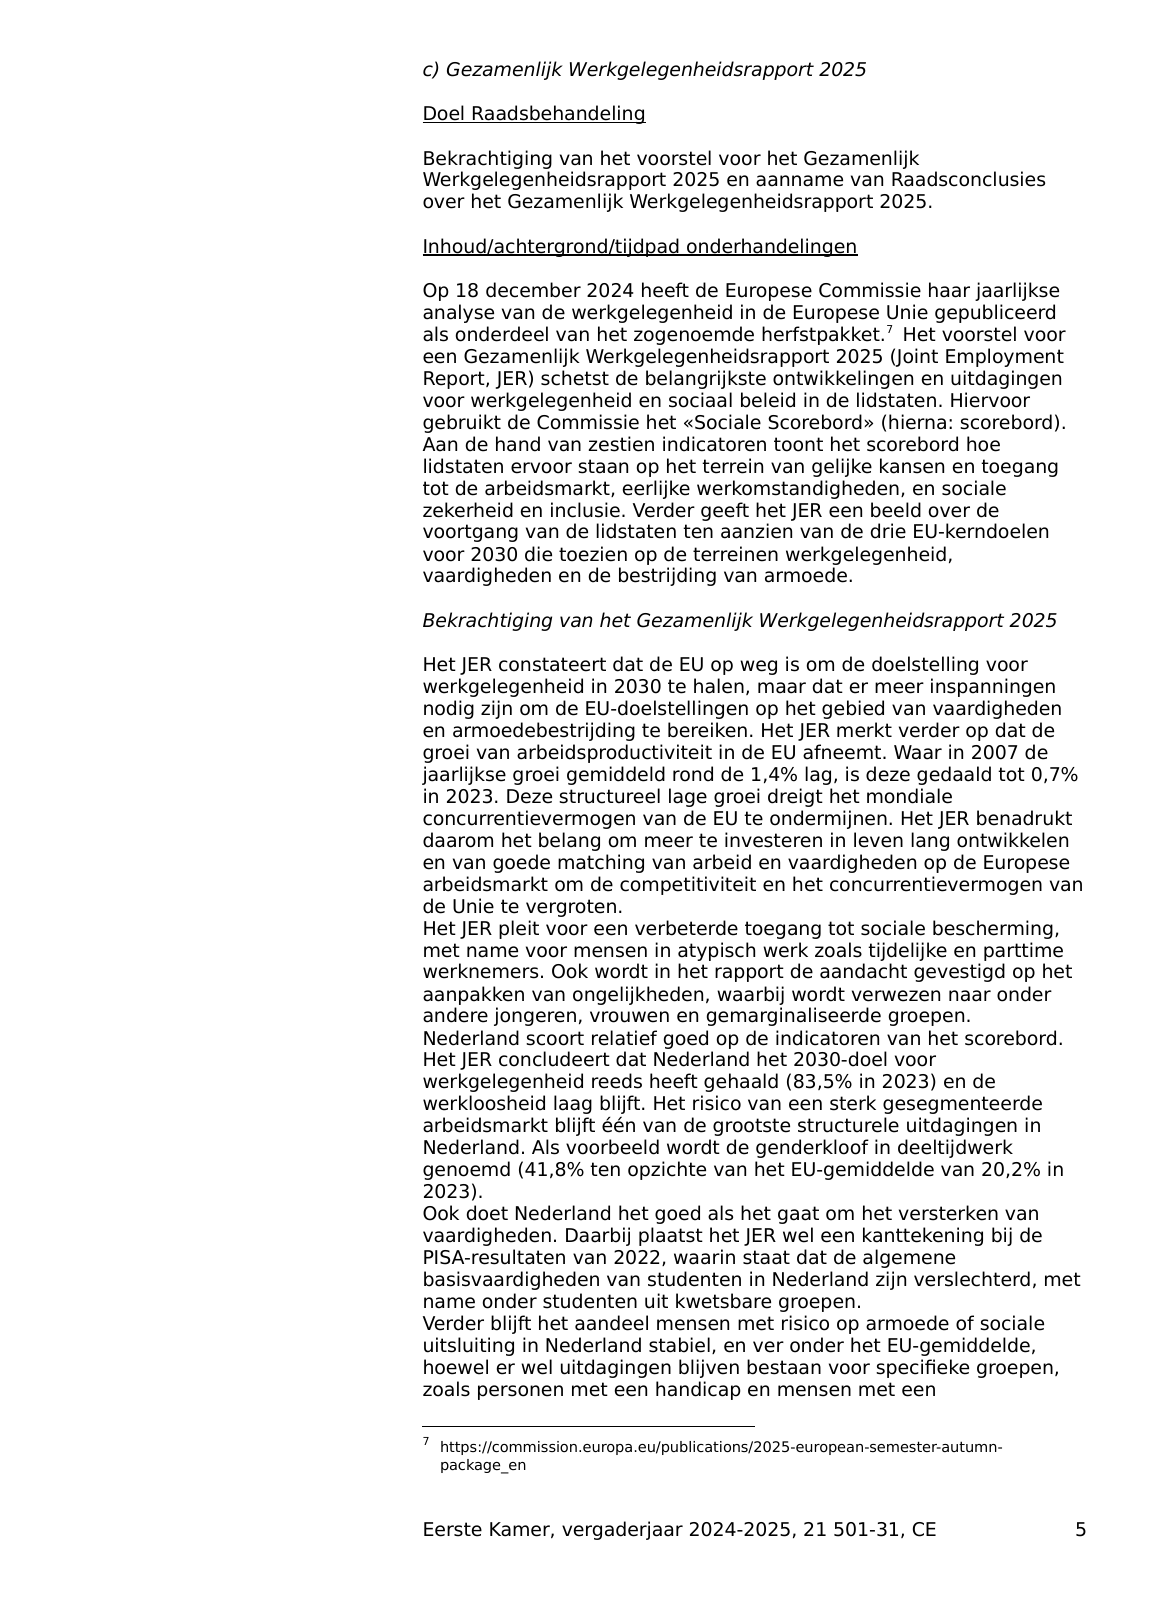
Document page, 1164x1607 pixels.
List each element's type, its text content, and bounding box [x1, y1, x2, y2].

text Het JER constateert dat de EU op weg is om de doelstelling voor werkgelegenheid in 2030 te halen, maar dat er meer inspanningen nodig zijn om de EU-doelstellingen op het gebied van vaardigheden en armoedebestrijding te bereiken. Het JER merkt verder op dat de groei van arbeidsproductiviteit in de EU afneemt. Waar in 2007 de jaarlijkse groei gemiddeld rond de 1,4% lag, is deze gedaald tot 0,7% in 2023. Deze structureel lage groei dreigt het mondiale concurrentievermogen van de EU te ondermijnen. Het JER benadrukt daarom het belang om meer te investeren in leven lang ontwikkelen en van goede matching van arbeid en vaardigheden op de Europese arbeidsmarkt om de competitiviteit en het concurrentievermogen van de Unie te vergroten. [422, 654, 1087, 917]
text Ook doet Nederland het goed als het gaat om het versterken van vaardigheden. Daarbij plaatst het JER wel een kanttekening bij de PISA-resultaten van 2022, waarin staat dat de algemene basisvaardigheden van studenten in Nederland zijn verslechterd, met name onder studenten uit kwetsbare groepen. [422, 1203, 1087, 1313]
text Bekrachtiging van het voorstel voor het Gezamenlijk Werkgelegenheidsrapport 2025 en aanname van Raadsconclusies over het Gezamenlijk Werkgelegenheidsrapport 2025. [422, 147, 1087, 213]
subtitle c) Gezamenlijk Werkgelegenheidsrapport 2025 [422, 59, 1087, 81]
text Op 18 december 2024 heeft de Europese Commissie haar jaarlijkse analyse van de werkgelegenheid in de Europese Unie gepubliceerd als onderdeel van het zogenoemde herfstpakket. Het voorstel voor een Gezamenlijk Werkgelegenheidsrapport 2025 (Joint Employment Report, JER) schetst de belangrijkste ontwikkelingen en uitdagingen voor werkgelegenheid en sociaal beleid in de lidstaten. Hiervoor gebruikt de Commissie het «Sociale Scorebord» (hierna: scorebord). Aan de hand van zestien indicatoren toont het scorebord hoe lidstaten ervoor staan op het terrein van gelijke kansen en toegang tot de arbeidsmarkt, eerlijke werkomstandigheden, en sociale zekerheid en inclusie. Verder geeft het JER een beeld over de voortgang van de lidstaten ten aanzien van de drie EU-kerndoelen voor 2030 die toezien op de terreinen werkgelegenheid, vaardigheden en de bestrijding van armoede. [422, 280, 1087, 587]
text https://commission.europa.eu/publications/2025-european-semester-autumn-package_en [422, 1435, 1087, 1474]
subtitle Inhoud/achtergrond/tijdpad onderhandelingen [422, 236, 1087, 257]
text Het JER pleit voor een verbeterde toegang tot sociale bescherming, met name voor mensen in atypisch werk zoals tijdelijke en parttime werknemers. Ook wordt in het rapport de aandacht gevestigd op het aanpakken van ongelijkheden, waarbij wordt verwezen naar onder andere jongeren, vrouwen en gemarginaliseerde groepen. [422, 917, 1087, 1027]
subtitle Bekrachtiging van het Gezamenlijk Werkgelegenheidsrapport 2025 [422, 609, 1087, 632]
text Verder blijft het aandeel mensen met risico op armoede of sociale uitsluiting in Nederland stabiel, en ver onder het EU-gemiddelde, hoewel er wel uitdagingen blijven bestaan voor specifieke groepen, zoals personen met een handicap en mensen met een [422, 1313, 1087, 1401]
subtitle Doel Raadsbehandeling [422, 103, 1087, 125]
text Nederland scoort relatief goed op de indicatoren van het scorebord. Het JER concludeert dat Nederland het 2030-doel voor werkgelegenheid reeds heeft gehaald (83,5% in 2023) en de werkloosheid laag blijft. Het risico van een sterk gesegmenteerde arbeidsmarkt blijft één van de grootste structurele uitdagingen in Nederland. Als voorbeeld wordt de genderkloof in deeltijdwerk genoemd (41,8% ten opzichte van het EU-gemiddelde van 20,2% in 2023). [422, 1027, 1087, 1203]
